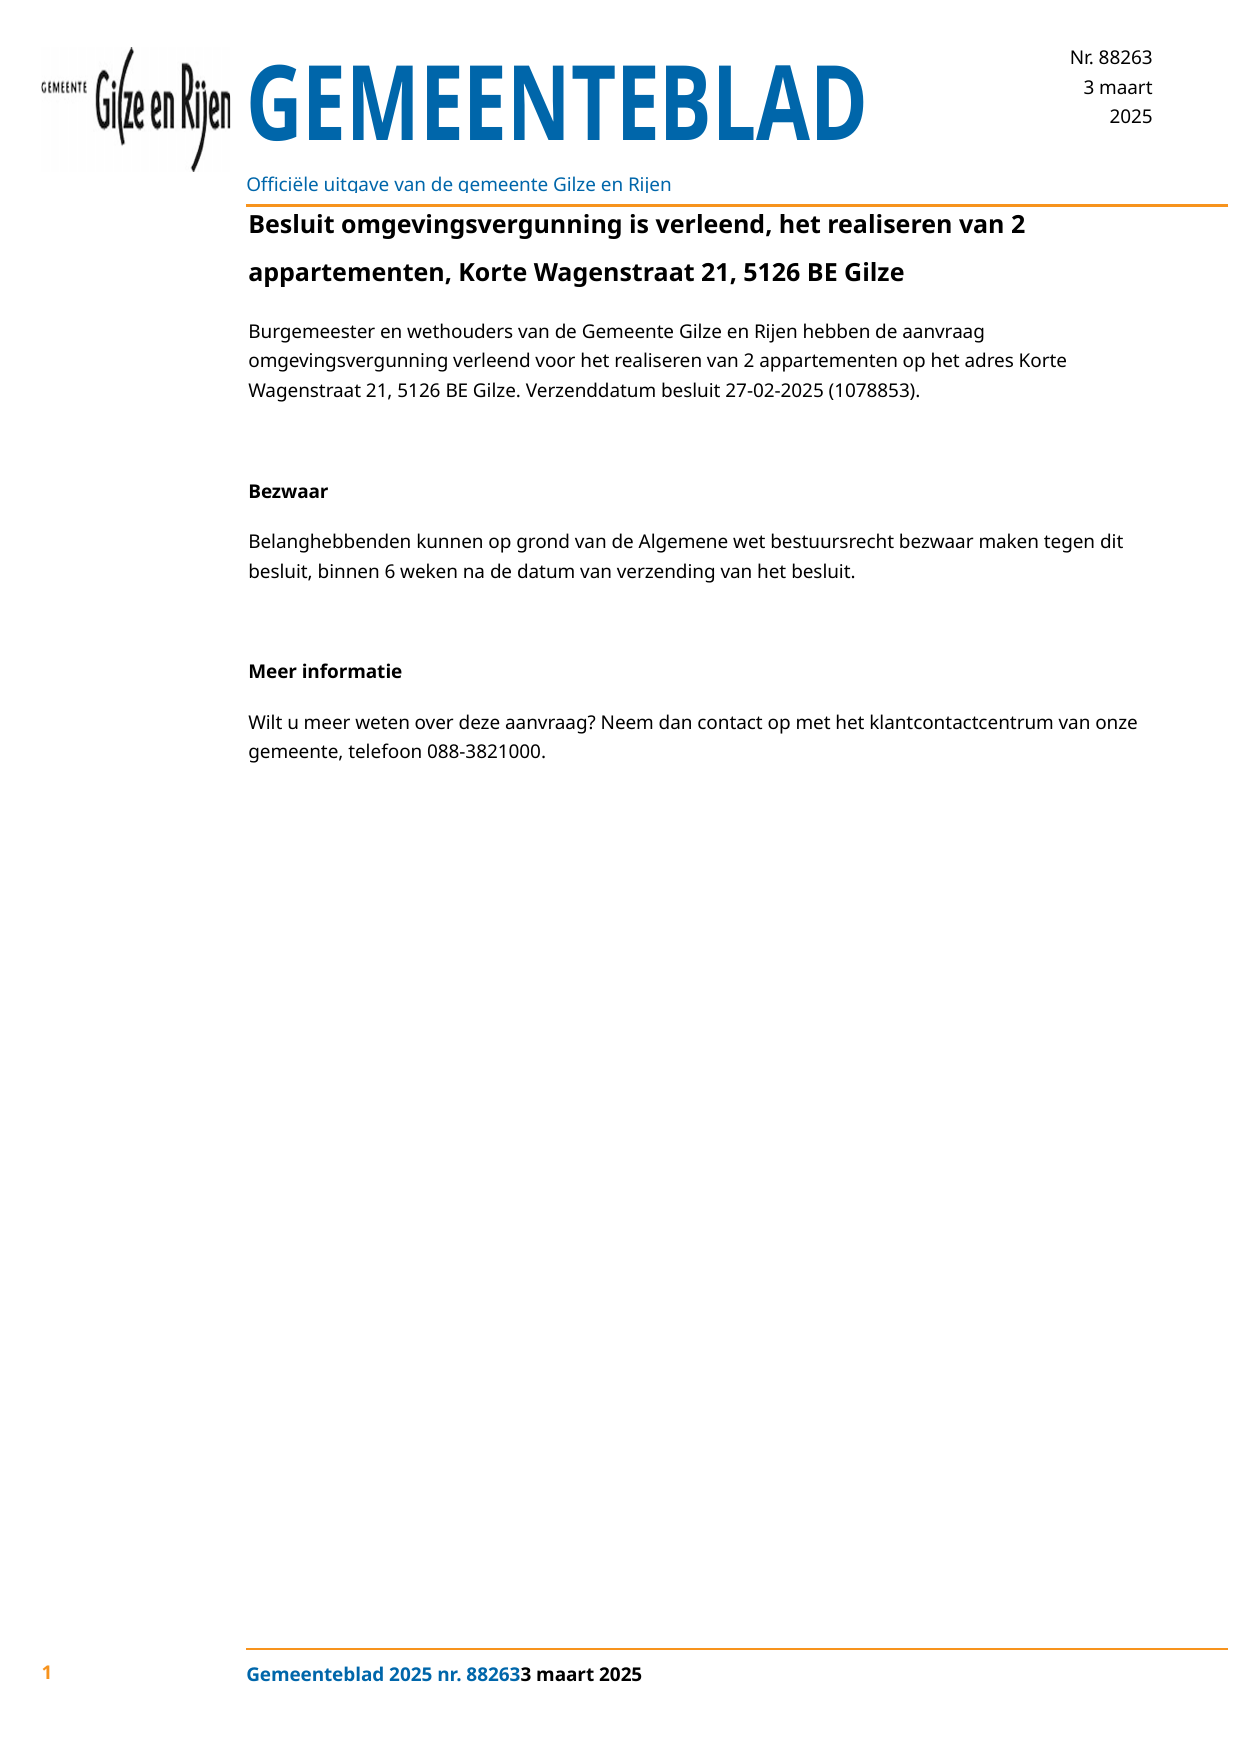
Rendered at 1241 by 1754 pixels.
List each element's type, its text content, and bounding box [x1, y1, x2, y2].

text Meer informatie [248, 659, 1152, 684]
text Besluit omgevingsvergunning is verleend, het realiseren van 2 appartementen, Korte Wagenstraat 21, 5126 BE Gilze [248, 207, 1152, 288]
text Burgemeester en wethouders van de Gemeente Gilze en Rijen hebben de aanvraag omgevingsvergunning verleend voor het realiseren van 2 appartementen op het adres Korte Wagenstraat 21, 5126 BE Gilze. Verzenddatum besluit 27-02-2025 (1078853). [248, 318, 1152, 403]
text Bezwaar [248, 478, 1152, 504]
picture [41, 47, 231, 172]
text Belanghebbenden kunnen op grond van de Algemene wet bestuursrecht bezwaar maken tegen dit besluit, binnen 6 weken na de datum van verzending van het besluit. [248, 528, 1152, 584]
text Wilt u meer weten over deze aanvraag? Neem dan contact op met het klantcontactcentrum van onze gemeente, telefoon 088-3821000. [248, 709, 1152, 764]
